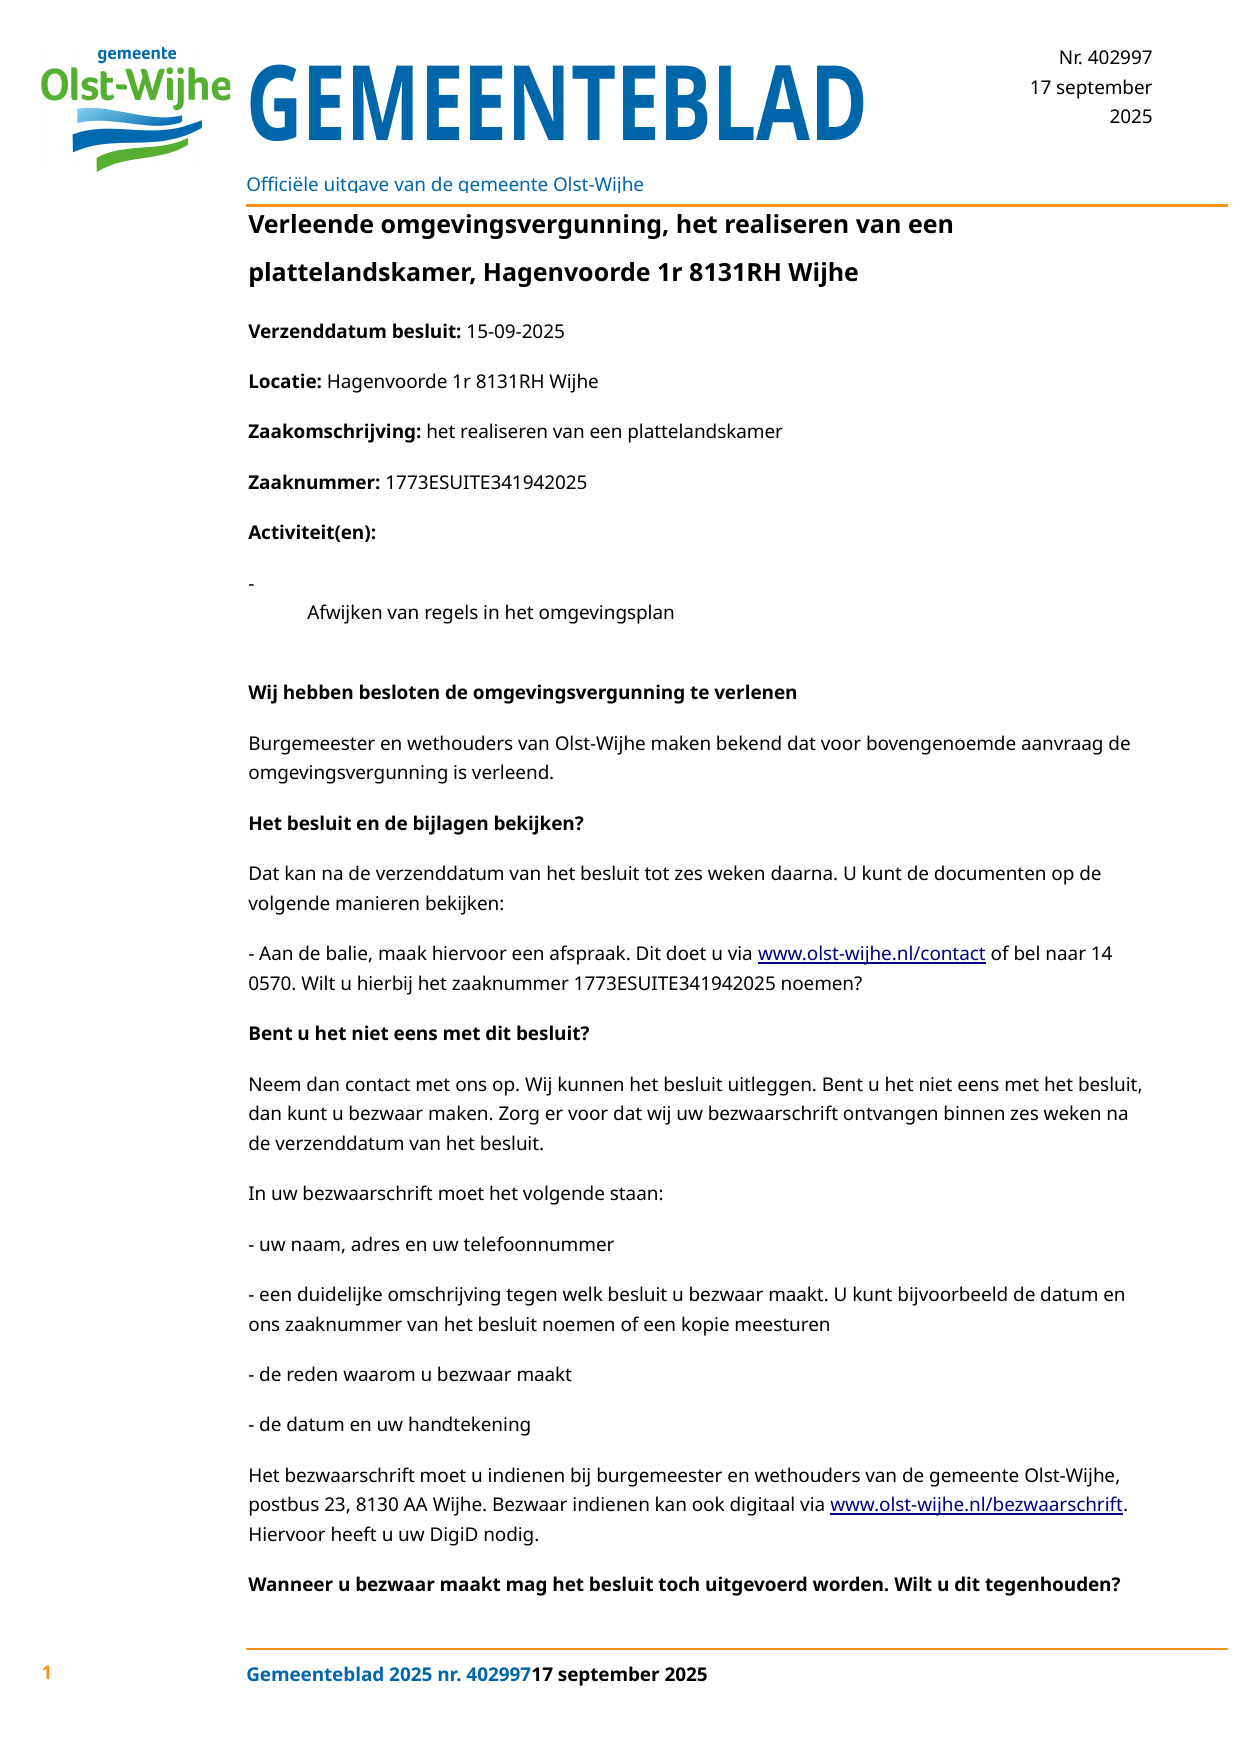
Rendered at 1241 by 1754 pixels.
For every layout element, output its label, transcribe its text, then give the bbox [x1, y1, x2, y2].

text - de reden waarom u bezwaar maakt [248, 1361, 1152, 1387]
text - Aan de balie, maak hiervoor een afspraak. Dit doet u via www.olst-wijhe.nl/contact of bel naar 14 0570. Wilt u hierbij het zaaknummer 1773ESUITE341942025 noemen? [248, 940, 1152, 996]
text Wij hebben besloten de omgevingsvergunning te verlenen [248, 679, 1152, 705]
text Neem dan contact met ons op. Wij kunnen het besluit uitleggen. Bent u het niet eens met het besluit, dan kunt u bezwaar maken. Zorg er voor dat wij uw bezwaarschrift ontvangen binnen zes weken na de verzenddatum van het besluit. [248, 1071, 1152, 1156]
text Dat kan na de verzenddatum van het besluit tot zes weken daarna. U kunt de documenten op de volgende manieren bekijken: [248, 860, 1152, 916]
text Het bezwaarschrift moet u indienen bij burgemeester en wethouders van de gemeente Olst-Wijhe, postbus 23, 8130 AA Wijhe. Bezwaar indienen kan ook digitaal via www.olst-wijhe.nl/bezwaarschrift. Hiervoor heeft u uw DigiD nodig. [248, 1462, 1152, 1547]
text Het besluit en de bijlagen bekijken? [248, 810, 1152, 836]
text - de datum en uw handtekening [248, 1412, 1152, 1437]
text In uw bezwaarschrift moet het volgende staan: [248, 1180, 1152, 1206]
text Activiteit(en): [248, 519, 1152, 545]
text Zaakomschrijving: het realiseren van een plattelandskamer [248, 419, 1152, 444]
text Bent u het niet eens met dit besluit? [248, 1020, 1152, 1046]
text - uw naam, adres en uw telefoonnummer [248, 1231, 1152, 1257]
text Burgemeester en wethouders van Olst-Wijhe maken bekend dat voor bovengenoemde aanvraag de omgevingsvergunning is verleend. [248, 730, 1152, 785]
text Wanneer u bezwaar maakt mag het besluit toch uitgevoerd worden. Wilt u dit tegenhouden? [248, 1572, 1152, 1597]
text Verzenddatum besluit: 15-09-2025 [248, 318, 1152, 344]
text Zaaknummer: 1773ESUITE341942025 [248, 469, 1152, 495]
picture [41, 47, 231, 172]
list Afwijken van regels in het omgevingsplan [248, 599, 1152, 625]
text Verleende omgevingsvergunning, het realiseren van een plattelandskamer, Hagenvoorde 1r 8131RH Wijhe [248, 207, 1152, 288]
text Locatie: Hagenvoorde 1r 8131RH Wijhe [248, 368, 1152, 394]
text - een duidelijke omschrijving tegen welk besluit u bezwaar maakt. U kunt bijvoorbeeld de datum en ons zaaknummer van het besluit noemen of een kopie meesturen [248, 1281, 1152, 1337]
